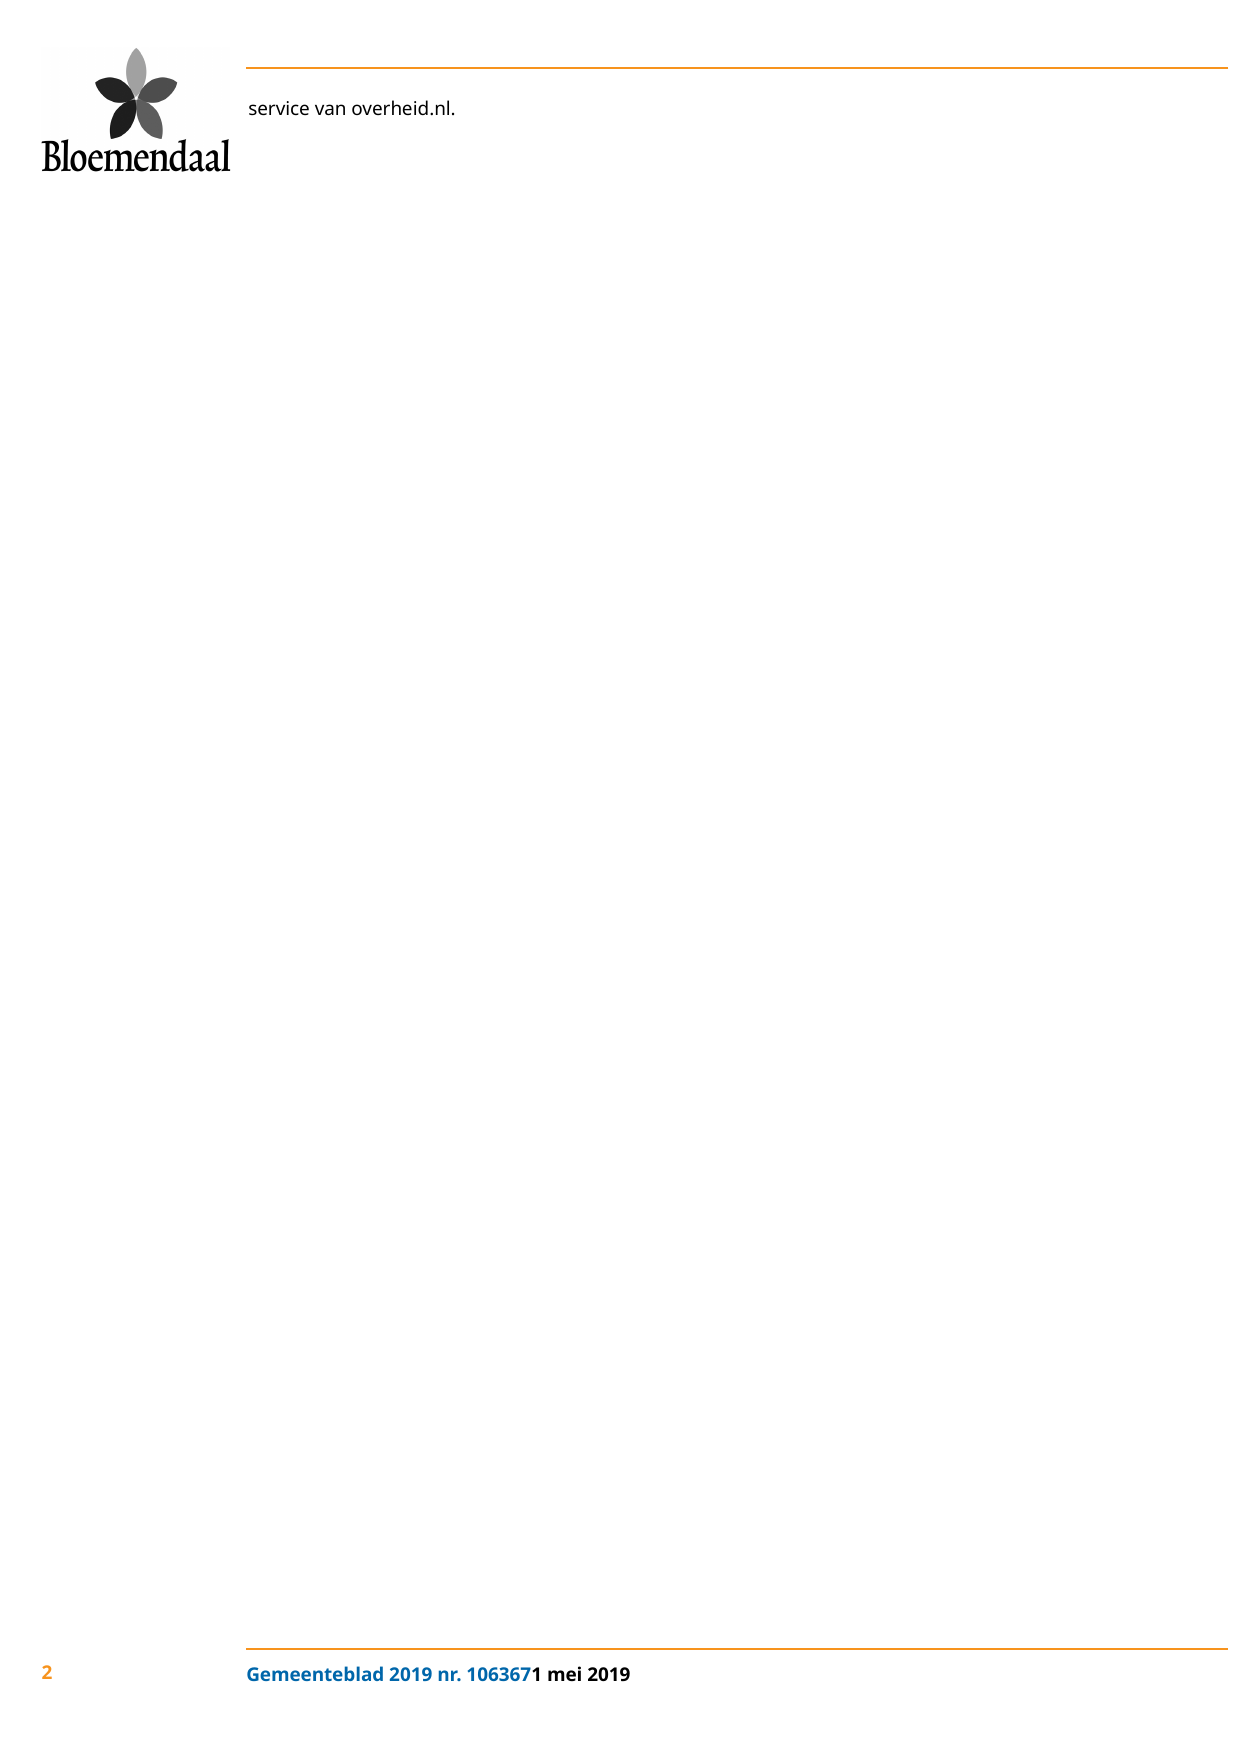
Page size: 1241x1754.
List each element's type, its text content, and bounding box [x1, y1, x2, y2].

picture [41, 47, 231, 172]
text service van overheid.nl. [248, 95, 1152, 121]
